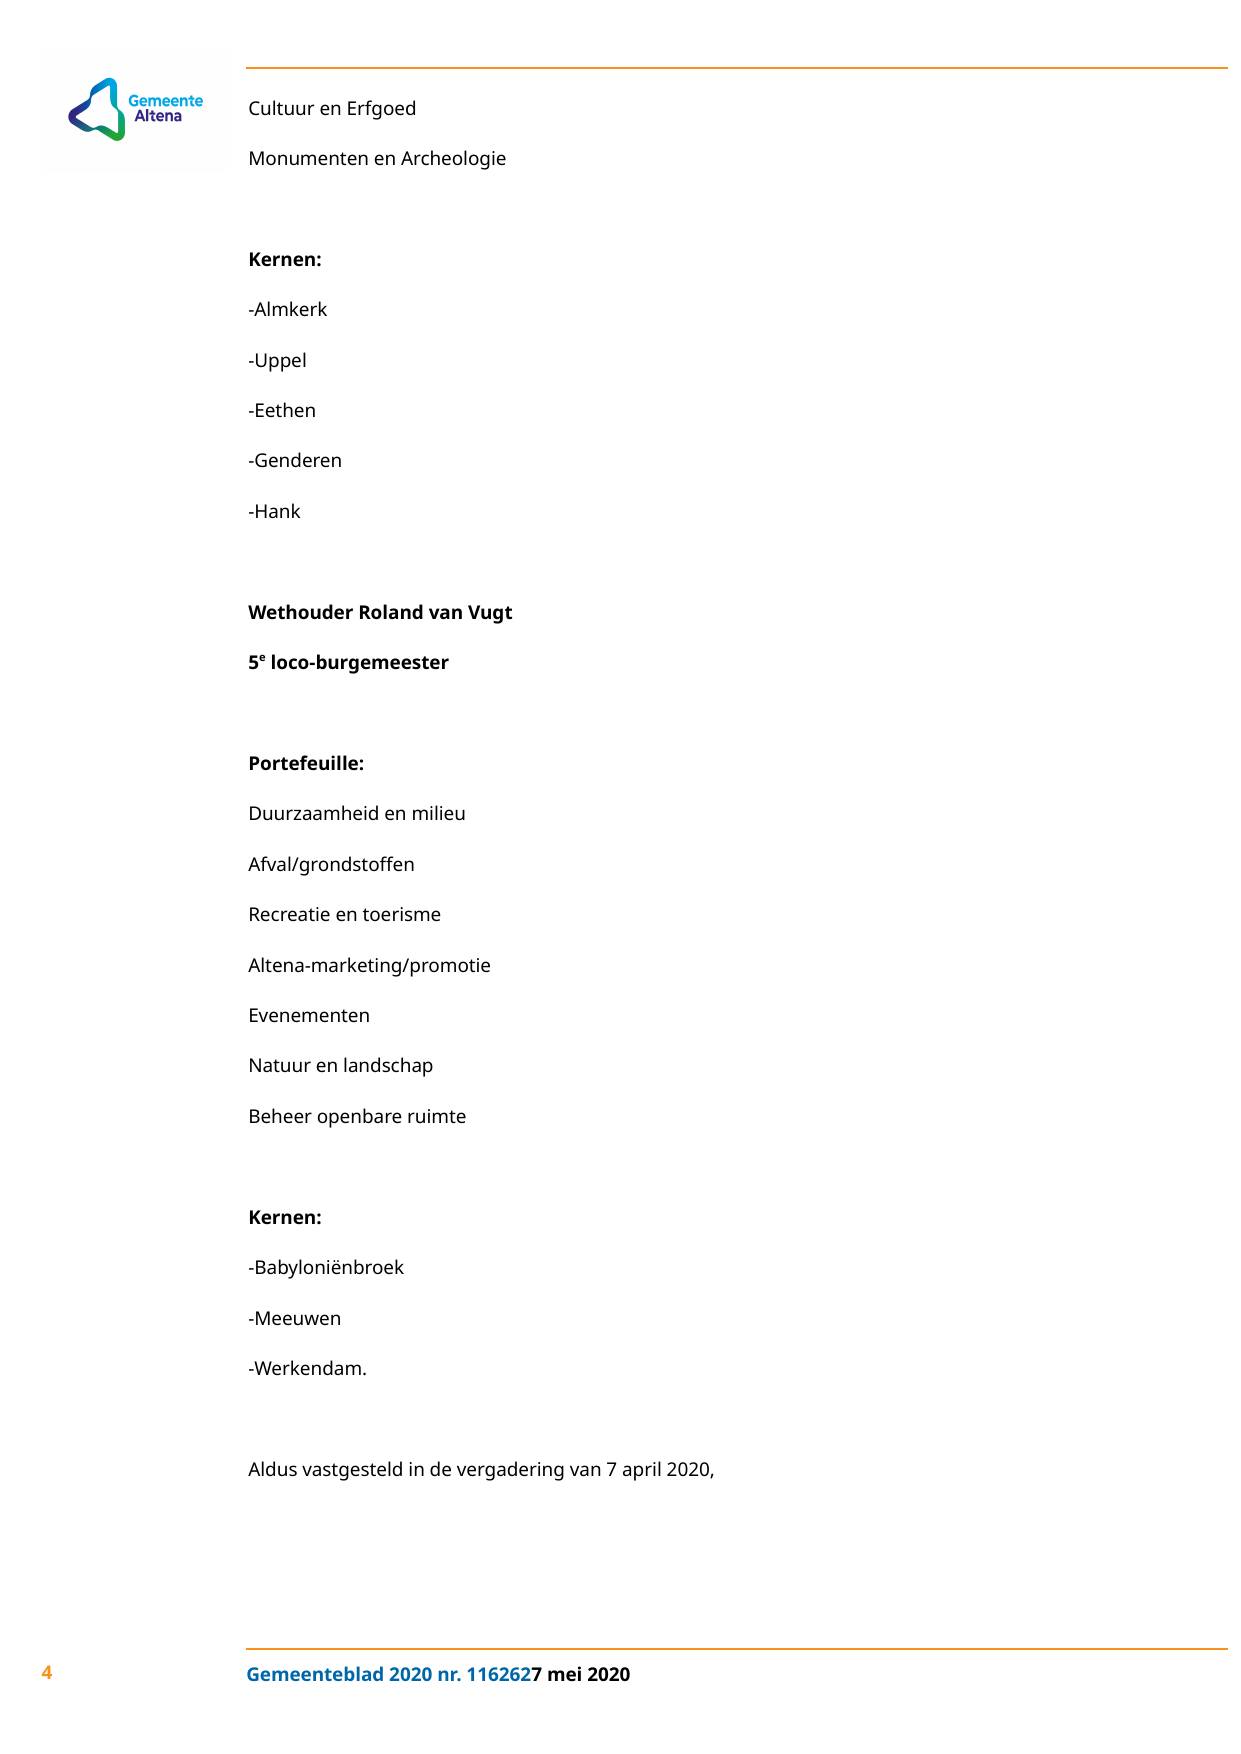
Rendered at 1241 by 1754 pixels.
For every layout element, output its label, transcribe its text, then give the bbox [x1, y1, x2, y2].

text 5e loco-burgemeester [248, 649, 1152, 675]
text Beheer openbare ruimte [248, 1103, 1152, 1129]
text Kernen: [248, 246, 1152, 272]
text Evenementen [248, 1002, 1152, 1028]
text Portefeuille: [248, 750, 1152, 776]
text -Genderen [248, 448, 1152, 473]
text Kernen: [248, 1204, 1152, 1230]
text -Babyloniënbroek [248, 1254, 1152, 1280]
text Recreatie en toerisme [248, 901, 1152, 927]
text Duurzaamheid en milieu [248, 801, 1152, 826]
text Natuur en landschap [248, 1053, 1152, 1078]
text Altena-marketing/promotie [248, 952, 1152, 978]
text Afval/grondstoffen [248, 851, 1152, 877]
text Aldus vastgesteld in de vergadering van 7 april 2020, [248, 1456, 1152, 1482]
picture [41, 47, 231, 172]
text -Uppel [248, 347, 1152, 373]
text Cultuur en Erfgoed [248, 95, 1152, 121]
text -Meeuwen [248, 1305, 1152, 1331]
text -Almkerk [248, 296, 1152, 322]
text Wethouder Roland van Vugt [248, 599, 1152, 625]
text Monumenten en Archeologie [248, 145, 1152, 171]
text -Eethen [248, 397, 1152, 423]
text -Werkendam. [248, 1355, 1152, 1381]
text -Hank [248, 498, 1152, 524]
